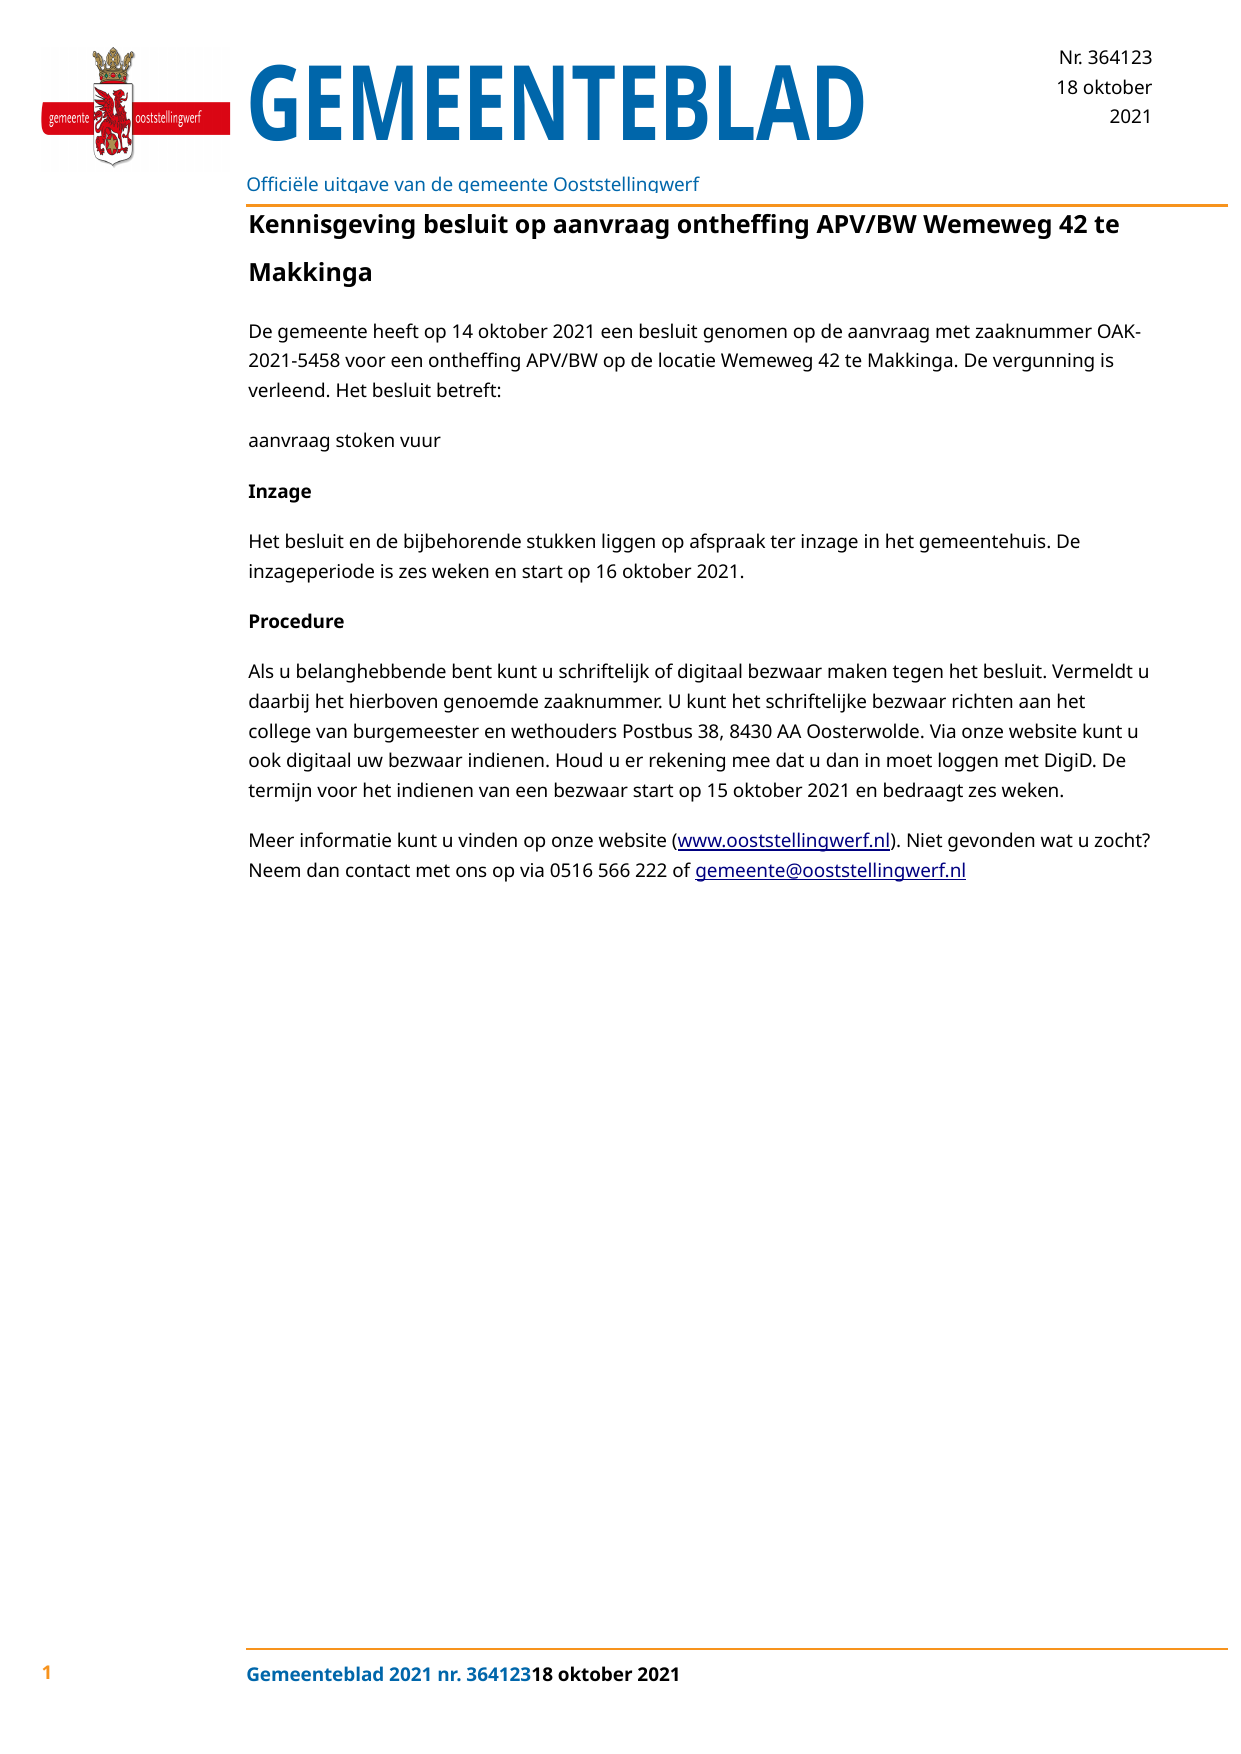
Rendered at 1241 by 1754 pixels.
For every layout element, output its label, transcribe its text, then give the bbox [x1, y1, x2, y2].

text Inzage [248, 478, 1152, 504]
text De gemeente heeft op 14 oktober 2021 een besluit genomen op de aanvraag met zaaknummer OAK-2021-5458 voor een ontheffing APV/BW op de locatie Wemeweg 42 te Makkinga. De vergunning is verleend. Het besluit betreft: [248, 318, 1152, 403]
text Meer informatie kunt u vinden op onze website (www.ooststellingwerf.nl). Niet gevonden wat u zocht? Neem dan contact met ons op via 0516 566 222 of gemeente@ooststellingwerf.nl [248, 827, 1152, 883]
text Als u belanghebbende bent kunt u schriftelijk of digitaal bezwaar maken tegen het besluit. Vermeldt u daarbij het hierboven genoemde zaaknummer. U kunt het schriftelijke bezwaar richten aan het college van burgemeester en wethouders Postbus 38, 8430 AA Oosterwolde. Via onze website kunt u ook digitaal uw bezwaar indienen. Houd u er rekening mee dat u dan in moet loggen met DigiD. De termijn voor het indienen van een bezwaar start op 15 oktober 2021 en bedraagt zes weken. [248, 659, 1152, 803]
picture [41, 47, 231, 172]
text Het besluit en de bijbehorende stukken liggen op afspraak ter inzage in het gemeentehuis. De inzageperiode is zes weken en start op 16 oktober 2021. [248, 528, 1152, 584]
text Procedure [248, 608, 1152, 634]
text aanvraag stoken vuur [248, 427, 1152, 453]
text Kennisgeving besluit op aanvraag ontheffing APV/BW Wemeweg 42 te Makkinga [248, 207, 1152, 288]
